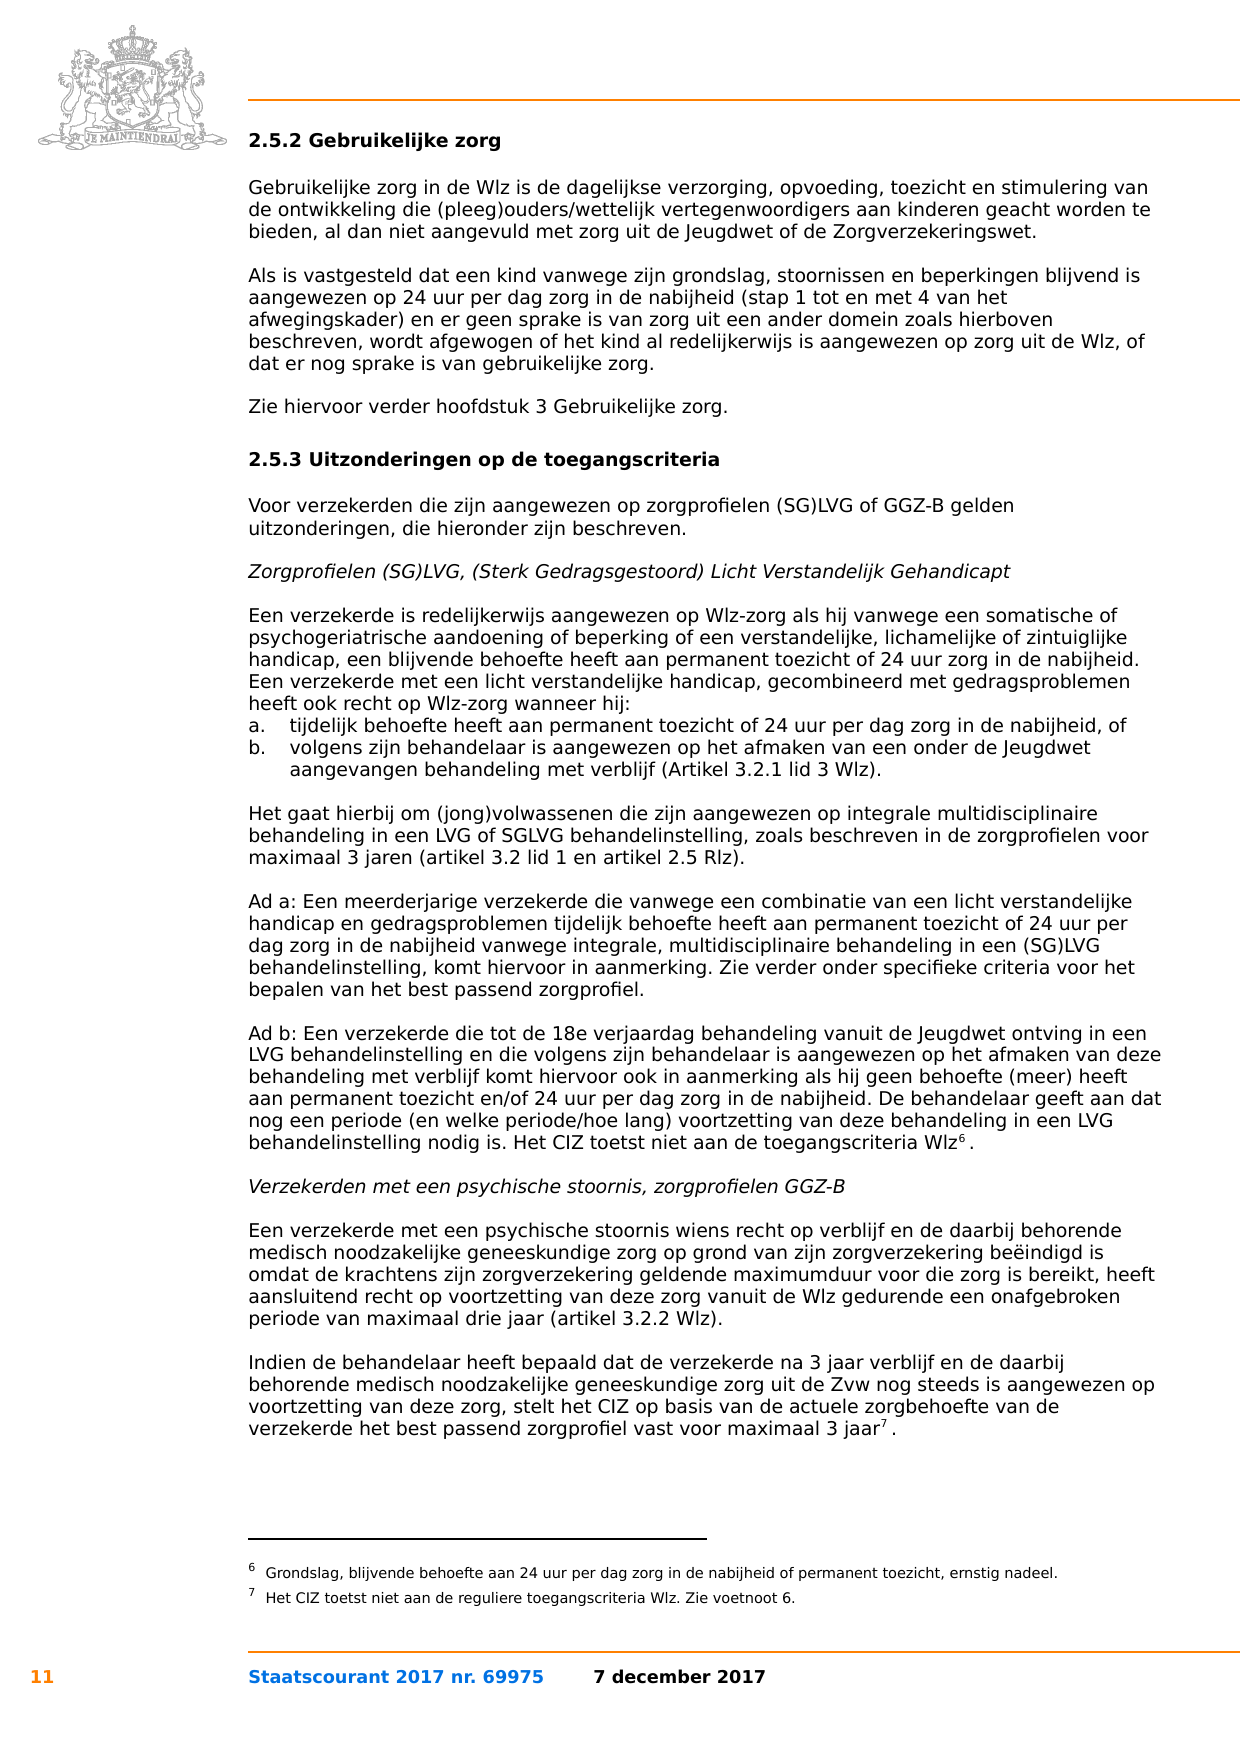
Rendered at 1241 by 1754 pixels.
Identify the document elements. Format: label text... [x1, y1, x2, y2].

picture [38, 25, 227, 150]
text a. tijdelijk behoefte heeft aan permanent toezicht of 24 uur per dag zorg in de nabijheid, of [248, 715, 1163, 737]
subtitle Zorgprofielen (SG)LVG, (Sterk Gedragsgestoord) Licht Verstandelijk Gehandicapt [248, 561, 1163, 583]
text Ad b: Een verzekerde die tot de 18e verjaardag behandeling vanuit de Jeugdwet ontving in een LVG behandelinstelling en die volgens zijn behandelaar is aangewezen op het afmaken van deze behandeling met verblijf komt hiervoor ook in aanmerking als hij geen behoefte (meer) heeft aan permanent toezicht en/of 24 uur per dag zorg in de nabijheid. De behandelaar geeft aan dat nog een periode (en welke periode/hoe lang) voortzetting van deze behandeling in een LVG behandelinstelling nodig is. Het CIZ toetst niet aan de toegangscriteria Wlz. [248, 1022, 1163, 1154]
text Gebruikelijke zorg in de Wlz is de dagelijkse verzorging, opvoeding, toezicht en stimulering van de ontwikkeling die (pleeg)ouders/wettelijk vertegenwoordigers aan kinderen geacht worden te bieden, al dan niet aangevuld met zorg uit de Jeugdwet of de Zorgverzekeringswet. [248, 177, 1163, 243]
text Het gaat hierbij om (jong)volwassenen die zijn aangewezen op integrale multidisciplinaire behandeling in een LVG of SGLVG behandelinstelling, zoals beschreven in de zorgprofielen voor maximaal 3 jaren (artikel 3.2 lid 1 en artikel 2.5 Rlz). [248, 803, 1163, 869]
text Als is vastgesteld dat een kind vanwege zijn grondslag, stoornissen en beperkingen blijvend is aangewezen op 24 uur per dag zorg in de nabijheid (stap 1 tot en met 4 van het afwegingskader) en er geen sprake is van zorg uit een ander domein zoals hierboven beschreven, wordt afgewogen of het kind al redelijkerwijs is aangewezen op zorg uit de Wlz, of dat er nog sprake is van gebruikelijke zorg. [248, 265, 1163, 374]
text Zie hiervoor verder hoofdstuk 3 Gebruikelijke zorg. [248, 396, 1163, 418]
text Indien de behandelaar heeft bepaald dat de verzekerde na 3 jaar verblijf en de daarbij behorende medisch noodzakelijke geneeskundige zorg uit de Zvw nog steeds is aangewezen op voortzetting van deze zorg, stelt het CIZ op basis van de actuele zorgbehoefte van de verzekerde het best passend zorgprofiel vast voor maximaal 3 jaar. [248, 1352, 1163, 1440]
subtitle 2.5.3 Uitzonderingen op de toegangscriteria [248, 448, 1163, 470]
text Ad a: Een meerderjarige verzekerde die vanwege een combinatie van een licht verstandelijke handicap en gedragsproblemen tijdelijk behoefte heeft aan permanent toezicht of 24 uur per dag zorg in de nabijheid vanwege integrale, multidisciplinaire behandeling in een (SG)LVG behandelinstelling, komt hiervoor in aanmerking. Zie verder onder specifieke criteria voor het bepalen van het best passend zorgprofiel. [248, 891, 1163, 1001]
text Een verzekerde met een psychische stoornis wiens recht op verblijf en de daarbij behorende medisch noodzakelijke geneeskundige zorg op grond van zijn zorgverzekering beëindigd is omdat de krachtens zijn zorgverzekering geldende maximumduur voor die zorg is bereikt, heeft aansluitend recht op voortzetting van deze zorg vanuit de Wlz gedurende een onafgebroken periode van maximaal drie jaar (artikel 3.2.2 Wlz). [248, 1220, 1163, 1330]
subtitle Verzekerden met een psychische stoornis, zorgprofielen GGZ-B [248, 1176, 1163, 1198]
text Een verzekerde is redelijkerwijs aangewezen op Wlz-zorg als hij vanwege een somatische of psychogeriatrische aandoening of beperking of een verstandelijke, lichamelijke of zintuiglijke handicap, een blijvende behoefte heeft aan permanent toezicht of 24 uur zorg in de nabijheid. Een verzekerde met een licht verstandelijke handicap, gecombineerd met gedragsproblemen heeft ook recht op Wlz-zorg wanneer hij: [248, 605, 1163, 715]
subtitle 2.5.2 Gebruikelijke zorg [248, 130, 1163, 152]
text Grondslag, blijvende behoefte aan 24 uur per dag zorg in de nabijheid of permanent toezicht, ernstig nadeel. [248, 1561, 1163, 1583]
text Voor verzekerden die zijn aangewezen op zorgprofielen (SG)LVG of GGZ-B gelden uitzonderingen, die hieronder zijn beschreven. [248, 495, 1163, 539]
text Het CIZ toetst niet aan de reguliere toegangscriteria Wlz. Zie voetnoot 6. [248, 1586, 1163, 1608]
text b. volgens zijn behandelaar is aangewezen op het afmaken van een onder de Jeugdwet aangevangen behandeling met verblijf (Artikel 3.2.1 lid 3 Wlz). [248, 737, 1163, 781]
